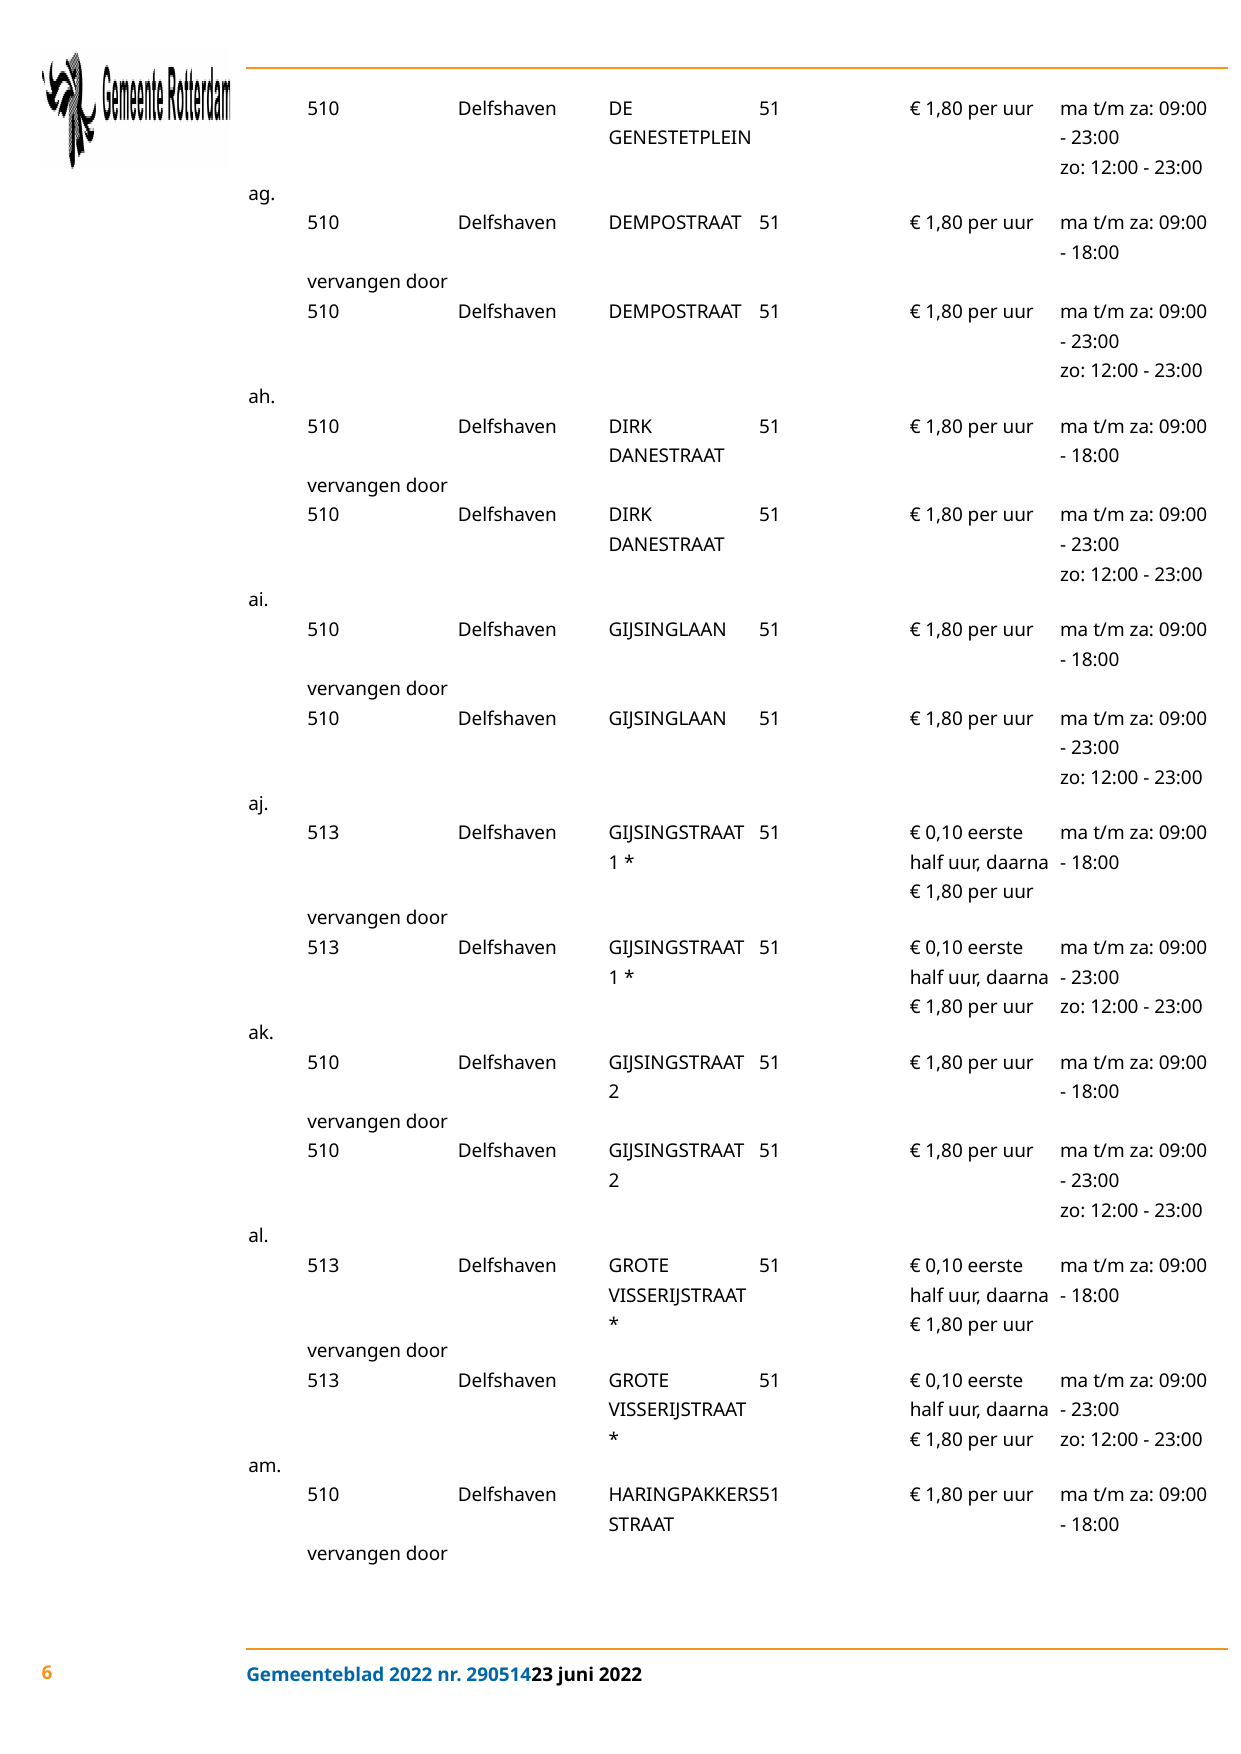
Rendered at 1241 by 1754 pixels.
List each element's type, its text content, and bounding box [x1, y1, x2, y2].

table_header ma t/m za: 09:00 - 18:00 [1060, 1049, 1211, 1104]
table_header Delfshaven [458, 298, 608, 383]
table_header 51 [759, 820, 909, 904]
table_header 51 [759, 705, 909, 790]
table_header DIRK DANESTRAAT [608, 502, 759, 586]
table_header € 0,10 eerste half uur, daarna € 1,80 per uur [910, 820, 1060, 904]
table_header 513 [307, 1252, 458, 1337]
list vervangen door [248, 472, 1152, 498]
table_header ma t/m za: 09:00 - 23:00 zo: 12:00 - 23:00 [1060, 502, 1211, 586]
table_header 513 [307, 1367, 458, 1452]
table_header € 0,10 eerste half uur, daarna € 1,80 per uur [910, 934, 1060, 1019]
table_header DIRK DANESTRAAT [608, 413, 759, 468]
list vervangen door [248, 1108, 1152, 1134]
table_header GROTE VISSERIJSTRAAT * [608, 1252, 759, 1337]
table_header 510 [307, 1138, 458, 1222]
table_header 51 [759, 934, 909, 1019]
table_header ma t/m za: 09:00 - 18:00 [1060, 820, 1211, 904]
table_header 51 [759, 210, 909, 265]
table_header GIJSINGSTRAAT 1 * [608, 820, 759, 904]
list vervangen door [248, 1541, 1152, 1566]
table_header Delfshaven [458, 705, 608, 790]
table_header Delfshaven [458, 502, 608, 586]
table_header 51 [759, 413, 909, 468]
table_header Delfshaven [458, 820, 608, 904]
table_header € 1,80 per uur [910, 413, 1060, 468]
table_header 51 [759, 95, 909, 180]
table_header ma t/m za: 09:00 - 23:00 zo: 12:00 - 23:00 [1060, 95, 1211, 180]
table_header 510 [307, 1482, 458, 1537]
table_header 510 [307, 210, 458, 265]
table_header DEMPOSTRAAT [608, 210, 759, 265]
table_header HARINGPAKKERSSTRAAT [608, 1482, 759, 1537]
table_header GROTE VISSERIJSTRAAT * [608, 1367, 759, 1452]
table_header € 0,10 eerste half uur, daarna € 1,80 per uur [910, 1252, 1060, 1337]
table_header ma t/m za: 09:00 - 18:00 [1060, 413, 1211, 468]
table_header ma t/m za: 09:00 - 23:00 zo: 12:00 - 23:00 [1060, 1367, 1211, 1452]
table_header 510 [307, 616, 458, 672]
table_header 51 [759, 502, 909, 586]
table_header ma t/m za: 09:00 - 18:00 [1060, 210, 1211, 265]
table_header ma t/m za: 09:00 - 18:00 [1060, 616, 1211, 672]
table_header ma t/m za: 09:00 - 18:00 [1060, 1252, 1211, 1337]
table_header 510 [307, 1049, 458, 1104]
table_header GIJSINGSTRAAT 1 * [608, 934, 759, 1019]
list vervangen door [248, 1337, 1152, 1363]
table_header € 1,80 per uur [910, 1482, 1060, 1537]
table_header 51 [759, 1138, 909, 1222]
table_header DE GENESTETPLEIN [608, 95, 759, 180]
table_header Delfshaven [458, 616, 608, 672]
table_header Delfshaven [458, 1482, 608, 1537]
table_header 51 [759, 298, 909, 383]
table_header 510 [307, 95, 458, 180]
list vervangen door [248, 904, 1152, 930]
table_header 51 [759, 1049, 909, 1104]
table_header GIJSINGLAAN [608, 705, 759, 790]
table_header Delfshaven [458, 1049, 608, 1104]
table_header 513 [307, 820, 458, 904]
list vervangen door [248, 268, 1152, 294]
table_header € 1,80 per uur [910, 1049, 1060, 1104]
table_header € 1,80 per uur [910, 616, 1060, 672]
table_header ma t/m za: 09:00 - 23:00 zo: 12:00 - 23:00 [1060, 934, 1211, 1019]
table_header 51 [759, 616, 909, 672]
table_header Delfshaven [458, 1252, 608, 1337]
table_header 510 [307, 298, 458, 383]
table_header Delfshaven [458, 1138, 608, 1222]
table_header ma t/m za: 09:00 - 23:00 zo: 12:00 - 23:00 [1060, 1138, 1211, 1222]
table_header 510 [307, 502, 458, 586]
table_header ma t/m za: 09:00 - 23:00 zo: 12:00 - 23:00 [1060, 298, 1211, 383]
table_header GIJSINGSTRAAT 2 [608, 1049, 759, 1104]
table_header € 0,10 eerste half uur, daarna € 1,80 per uur [910, 1367, 1060, 1452]
table_header GIJSINGSTRAAT 2 [608, 1138, 759, 1222]
table_header Delfshaven [458, 934, 608, 1019]
table_header 510 [307, 705, 458, 790]
table_header DEMPOSTRAAT [608, 298, 759, 383]
table_header € 1,80 per uur [910, 95, 1060, 180]
table_header € 1,80 per uur [910, 298, 1060, 383]
table_header € 1,80 per uur [910, 502, 1060, 586]
table_header 513 [307, 934, 458, 1019]
table_header ma t/m za: 09:00 - 18:00 [1060, 1482, 1211, 1537]
table_header € 1,80 per uur [910, 1138, 1060, 1222]
table_header Delfshaven [458, 210, 608, 265]
table_header Delfshaven [458, 95, 608, 180]
table_header 51 [759, 1367, 909, 1452]
picture [41, 47, 231, 172]
table_header 51 [759, 1252, 909, 1337]
table_header € 1,80 per uur [910, 210, 1060, 265]
table_header ma t/m za: 09:00 - 23:00 zo: 12:00 - 23:00 [1060, 705, 1211, 790]
list vervangen door [248, 675, 1152, 701]
table_header Delfshaven [458, 413, 608, 468]
table_header € 1,80 per uur [910, 705, 1060, 790]
table_header 510 [307, 413, 458, 468]
table_header 51 [759, 1482, 909, 1537]
table_header Delfshaven [458, 1367, 608, 1452]
table_header GIJSINGLAAN [608, 616, 759, 672]
